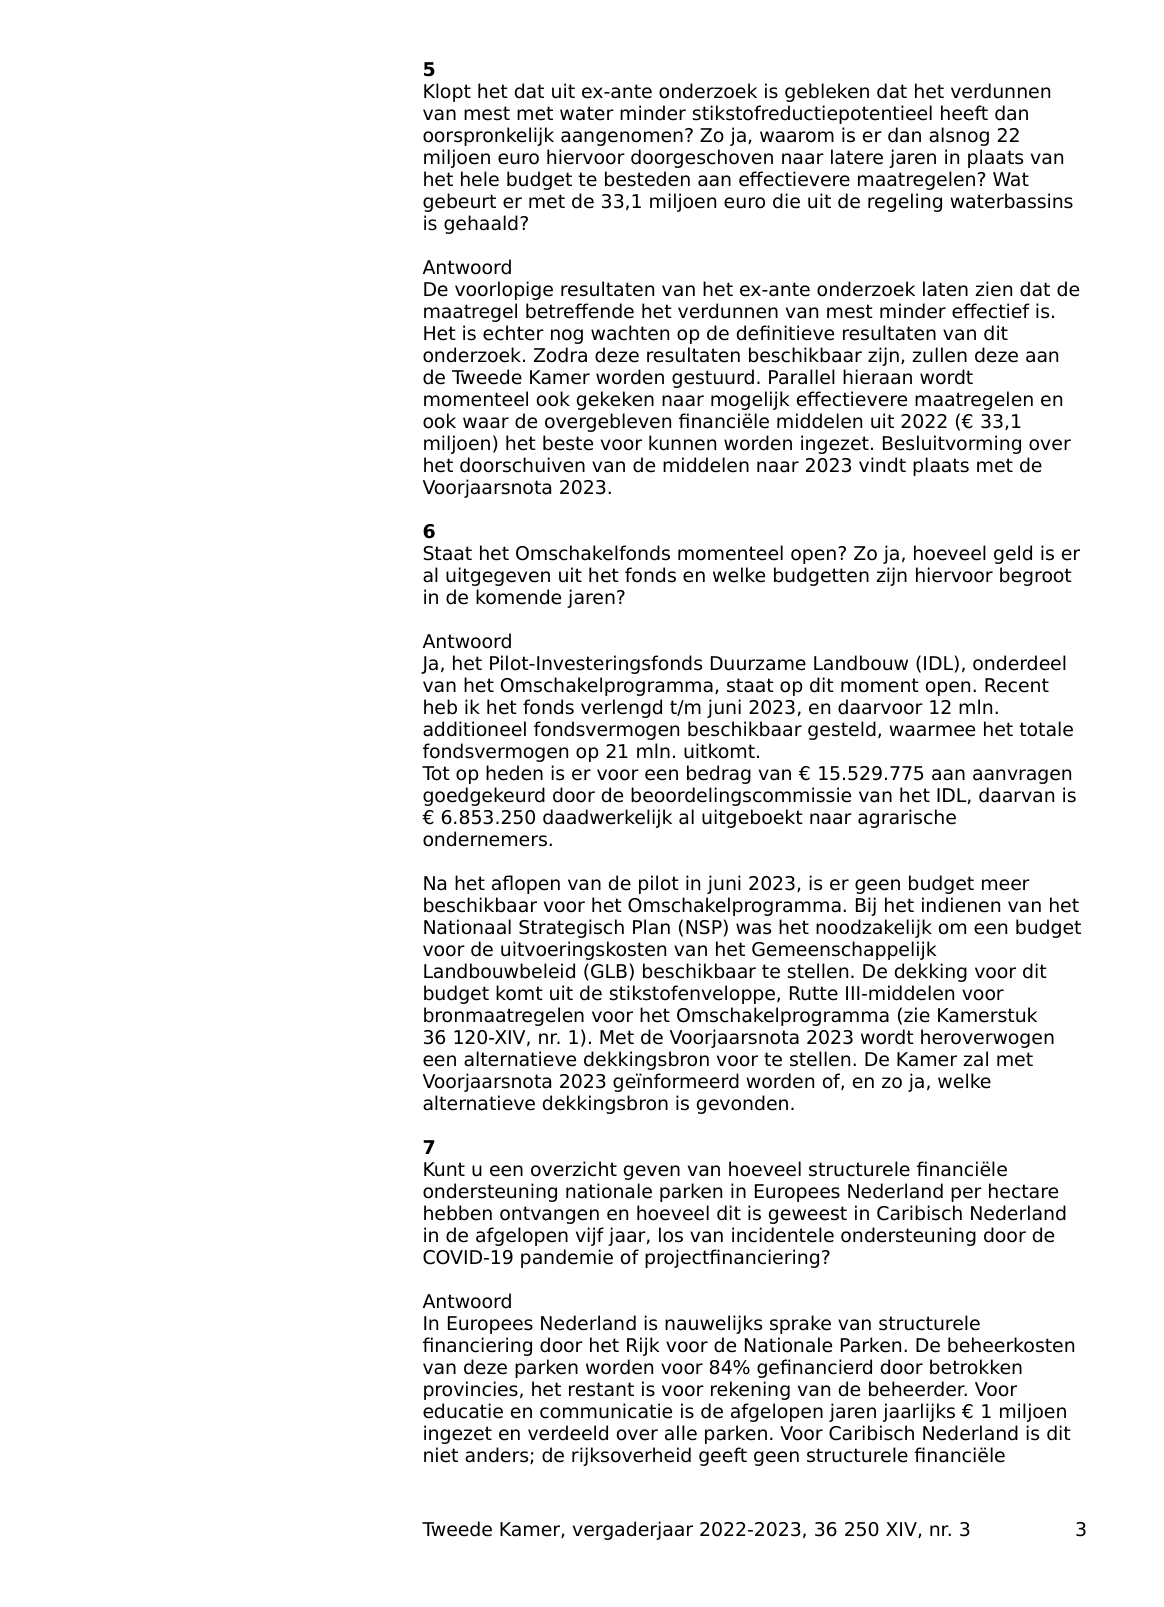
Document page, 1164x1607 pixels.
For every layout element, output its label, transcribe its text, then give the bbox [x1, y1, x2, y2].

text Antwoord [422, 257, 1087, 279]
text Ja, het Pilot-Investeringsfonds Duurzame Landbouw (IDL), onderdeel van het Omschakelprogramma, staat op dit moment open. Recent heb ik het fonds verlengd t/m juni 2023, en daarvoor 12 mln. additioneel fondsvermogen beschikbaar gesteld, waarmee het totale fondsvermogen op 21 mln. uitkomt. [422, 653, 1087, 763]
text Kunt u een overzicht geven van hoeveel structurele financiële ondersteuning nationale parken in Europees Nederland per hectare hebben ontvangen en hoeveel dit is geweest in Caribisch Nederland in de afgelopen vijf jaar, los van incidentele ondersteuning door de COVID-19 pandemie of projectfinanciering? [422, 1159, 1087, 1269]
text 7 [422, 1137, 1087, 1159]
text Antwoord [422, 1291, 1087, 1313]
text Staat het Omschakelfonds momenteel open? Zo ja, hoeveel geld is er al uitgegeven uit het fonds en welke budgetten zijn hiervoor begroot in de komende jaren? [422, 543, 1087, 609]
text Tot op heden is er voor een bedrag van € 15.529.775 aan aanvragen goedgekeurd door de beoordelingscommissie van het IDL, daarvan is € 6.853.250 daadwerkelijk al uitgeboekt naar agrarische ondernemers. [422, 763, 1087, 851]
text 5 [422, 59, 1087, 81]
text Na het aflopen van de pilot in juni 2023, is er geen budget meer beschikbaar voor het Omschakelprogramma. Bij het indienen van het Nationaal Strategisch Plan (NSP) was het noodzakelijk om een budget voor de uitvoeringskosten van het Gemeenschappelijk Landbouwbeleid (GLB) beschikbaar te stellen. De dekking voor dit budget komt uit de stikstofenveloppe, Rutte III-middelen voor bronmaatregelen voor het Omschakelprogramma (zie Kamerstuk 36 120-XIV, nr. 1). Met de Voorjaarsnota 2023 wordt heroverwogen een alternatieve dekkingsbron voor te stellen. De Kamer zal met Voorjaarsnota 2023 geïnformeerd worden of, en zo ja, welke alternatieve dekkingsbron is gevonden. [422, 873, 1087, 1115]
text 6 [422, 521, 1087, 543]
text Klopt het dat uit ex-ante onderzoek is gebleken dat het verdunnen van mest met water minder stikstofreductiepotentieel heeft dan oorspronkelijk aangenomen? Zo ja, waarom is er dan alsnog 22 miljoen euro hiervoor doorgeschoven naar latere jaren in plaats van het hele budget te besteden aan effectievere maatregelen? Wat gebeurt er met de 33,1 miljoen euro die uit de regeling waterbassins is gehaald? [422, 81, 1087, 235]
text Antwoord [422, 631, 1087, 653]
text In Europees Nederland is nauwelijks sprake van structurele financiering door het Rijk voor de Nationale Parken. De beheerkosten van deze parken worden voor 84% gefinancierd door betrokken provincies, het restant is voor rekening van de beheerder. Voor educatie en communicatie is de afgelopen jaren jaarlijks € 1 miljoen ingezet en verdeeld over alle parken. Voor Caribisch Nederland is dit niet anders; de rijksoverheid geeft geen structurele financiële [422, 1313, 1087, 1467]
text De voorlopige resultaten van het ex-ante onderzoek laten zien dat de maatregel betreffende het verdunnen van mest minder effectief is. Het is echter nog wachten op de definitieve resultaten van dit onderzoek. Zodra deze resultaten beschikbaar zijn, zullen deze aan de Tweede Kamer worden gestuurd. Parallel hieraan wordt momenteel ook gekeken naar mogelijk effectievere maatregelen en ook waar de overgebleven financiële middelen uit 2022 (€ 33,1 miljoen) het beste voor kunnen worden ingezet. Besluitvorming over het doorschuiven van de middelen naar 2023 vindt plaats met de Voorjaarsnota 2023. [422, 279, 1087, 499]
